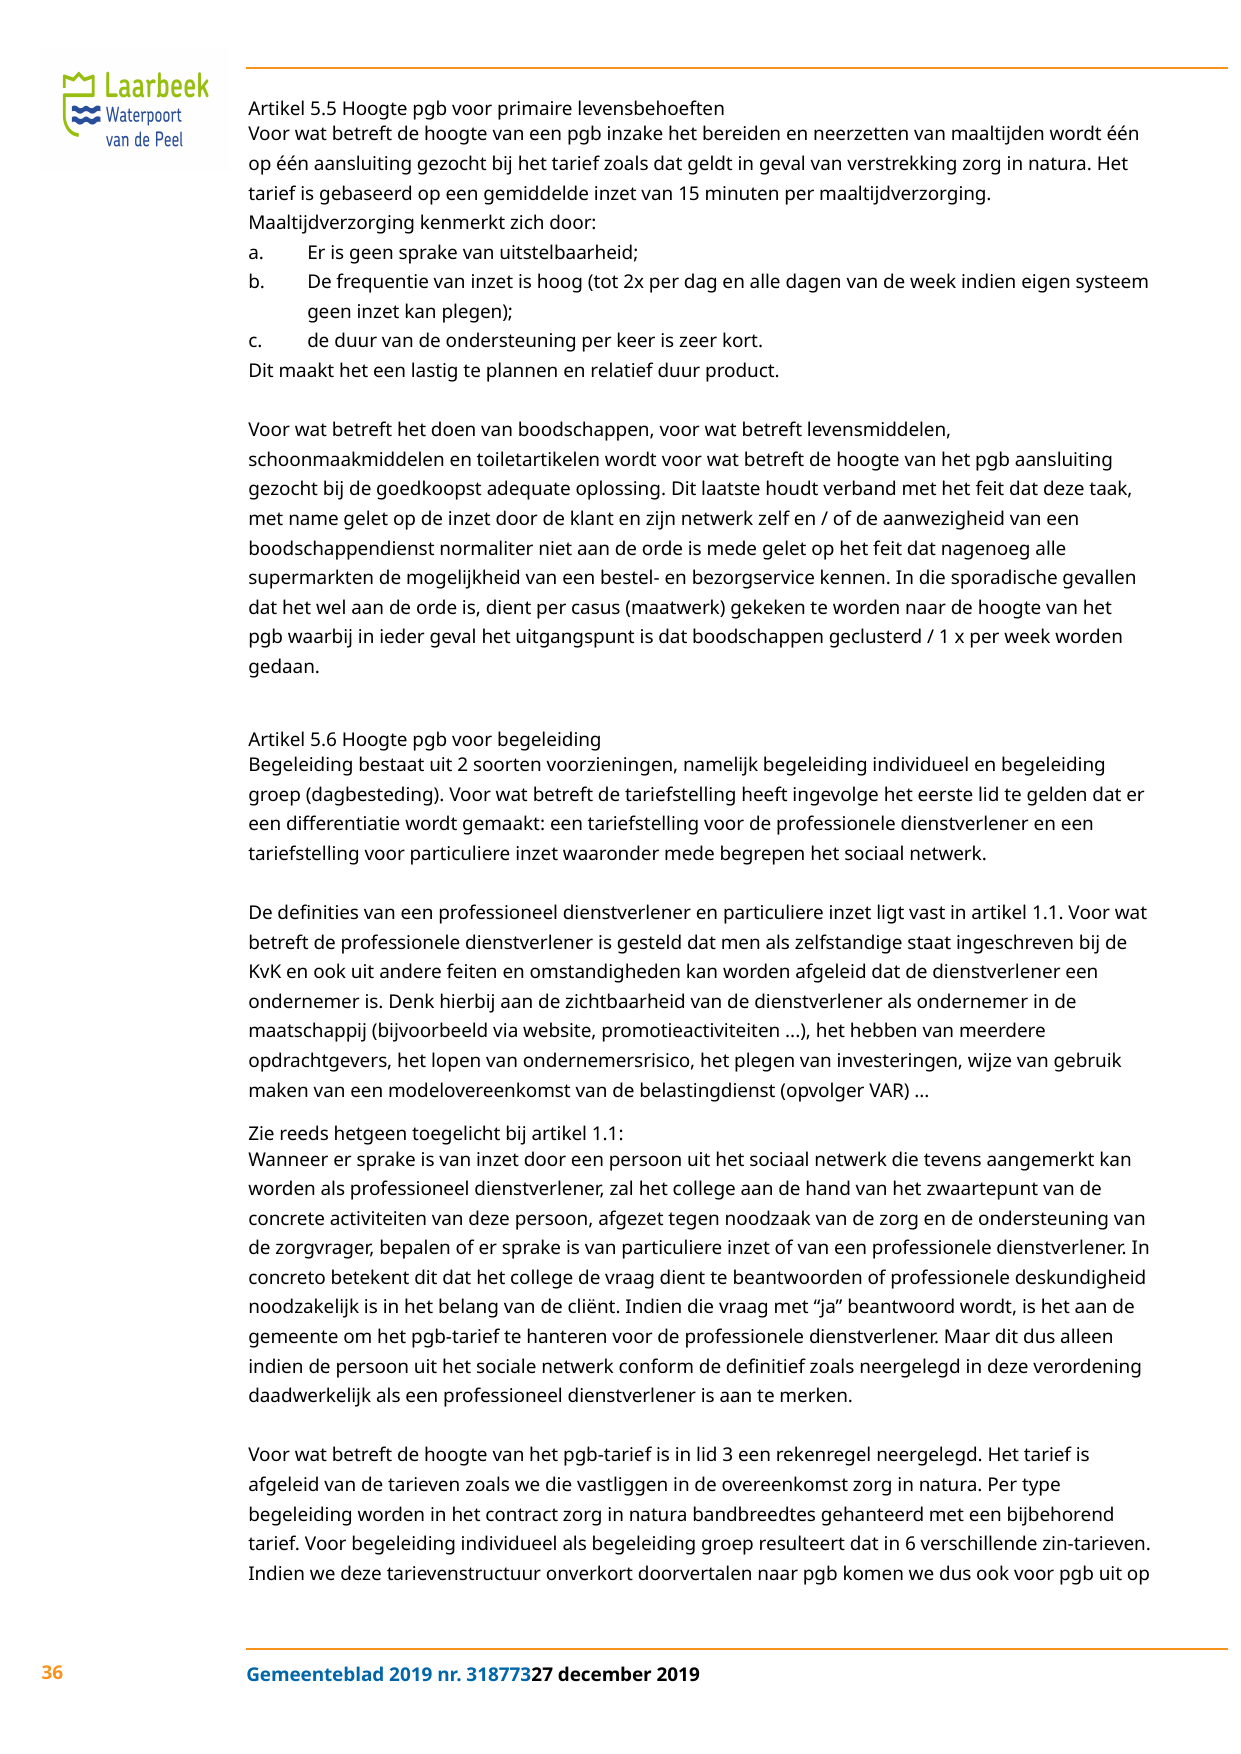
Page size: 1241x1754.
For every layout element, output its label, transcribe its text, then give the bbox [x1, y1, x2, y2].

text Artikel 5.6 Hoogte pgb voor begeleiding [248, 726, 1152, 751]
text Wanneer er sprake is van inzet door een persoon uit het sociaal netwerk die tevens aangemerkt kan worden als professioneel dienstverlener, zal het college aan de hand van het zwaartepunt van de concrete activiteiten van deze persoon, afgezet tegen noodzaak van de zorg en de ondersteuning van de zorgvrager, bepalen of er sprake is van particuliere inzet of van een professionele dienstverlener. In concreto betekent dit dat het college de vraag dient te beantwoorden of professionele deskundigheid noodzakelijk is in het belang van de cliënt. Indien die vraag met “ja” beantwoord wordt, is het aan de gemeente om het pgb-tarief te hanteren voor de professionele dienstverlener. Maar dit dus alleen indien de persoon uit het sociale netwerk conform de definitief zoals neergelegd in deze verordening daadwerkelijk als een professioneel dienstverlener is aan te merken. [248, 1146, 1152, 1408]
text Artikel 5.5 Hoogte pgb voor primaire levensbehoeften [248, 95, 1152, 121]
list De frequentie van inzet is hoog (tot 2x per dag en alle dagen van de week indien eigen systeem geen inzet kan plegen); [248, 268, 1152, 324]
text Zie reeds hetgeen toegelicht bij artikel 1.1: [248, 1120, 1152, 1146]
list Er is geen sprake van uitstelbaarheid; [248, 239, 1152, 264]
text Begeleiding bestaat uit 2 soorten voorzieningen, namelijk begeleiding individueel en begeleiding groep (dagbesteding). Voor wat betreft de tariefstelling heeft ingevolge het eerste lid te gelden dat er een differentiatie wordt gemaakt: een tariefstelling voor de professionele dienstverlener en een tariefstelling voor particuliere inzet waaronder mede begrepen het sociaal netwerk. [248, 751, 1152, 866]
text Dit maakt het een lastig te plannen en relatief duur product. [248, 357, 1152, 383]
text Voor wat betreft de hoogte van het pgb-tarief is in lid 3 een rekenregel neergelegd. Het tarief is afgeleid van de tarieven zoals we die vastliggen in de overeenkomst zorg in natura. Per type begeleiding worden in het contract zorg in natura bandbreedtes gehanteerd met een bijbehorend tarief. Voor begeleiding individueel als begeleiding groep resulteert dat in 6 verschillende zin-tarieven. Indien we deze tarievenstructuur onverkort doorvertalen naar pgb komen we dus ook voor pgb uit op [248, 1442, 1152, 1586]
text De definities van een professioneel dienstverlener en particuliere inzet ligt vast in artikel 1.1. Voor wat betreft de professionele dienstverlener is gesteld dat men als zelfstandige staat ingeschreven bij de KvK en ook uit andere feiten en omstandigheden kan worden afgeleid dat de dienstverlener een ondernemer is. Denk hierbij aan de zichtbaarheid van de dienstverlener als ondernemer in de maatschappij (bijvoorbeeld via website, promotieactiviteiten ...), het hebben van meerdere opdrachtgevers, het lopen van ondernemersrisico, het plegen van investeringen, wijze van gebruik maken van een modelovereenkomst van de belastingdienst (opvolger VAR) ... [248, 899, 1152, 1103]
list de duur van de ondersteuning per keer is zeer kort. [248, 328, 1152, 353]
picture [41, 47, 231, 172]
text Voor wat betreft de hoogte van een pgb inzake het bereiden en neerzetten van maaltijden wordt één op één aansluiting gezocht bij het tarief zoals dat geldt in geval van verstrekking zorg in natura. Het tarief is gebaseerd op een gemiddelde inzet van 15 minuten per maaltijdverzorging. Maaltijdverzorging kenmerkt zich door: [248, 121, 1152, 235]
text Voor wat betreft het doen van boodschappen, voor wat betreft levensmiddelen, schoonmaakmiddelen en toiletartikelen wordt voor wat betreft de hoogte van het pgb aansluiting gezocht bij de goedkoopst adequate oplossing. Dit laatste houdt verband met het feit dat deze taak, met name gelet op de inzet door de klant en zijn netwerk zelf en / of de aanwezigheid van een boodschappendienst normaliter niet aan de orde is mede gelet op het feit dat nagenoeg alle supermarkten de mogelijkheid van een bestel- en bezorgservice kennen. In die sporadische gevallen dat het wel aan de orde is, dient per casus (maatwerk) gekeken te worden naar de hoogte van het pgb waarbij in ieder geval het uitgangspunt is dat boodschappen geclusterd / 1 x per week worden gedaan. [248, 416, 1152, 679]
